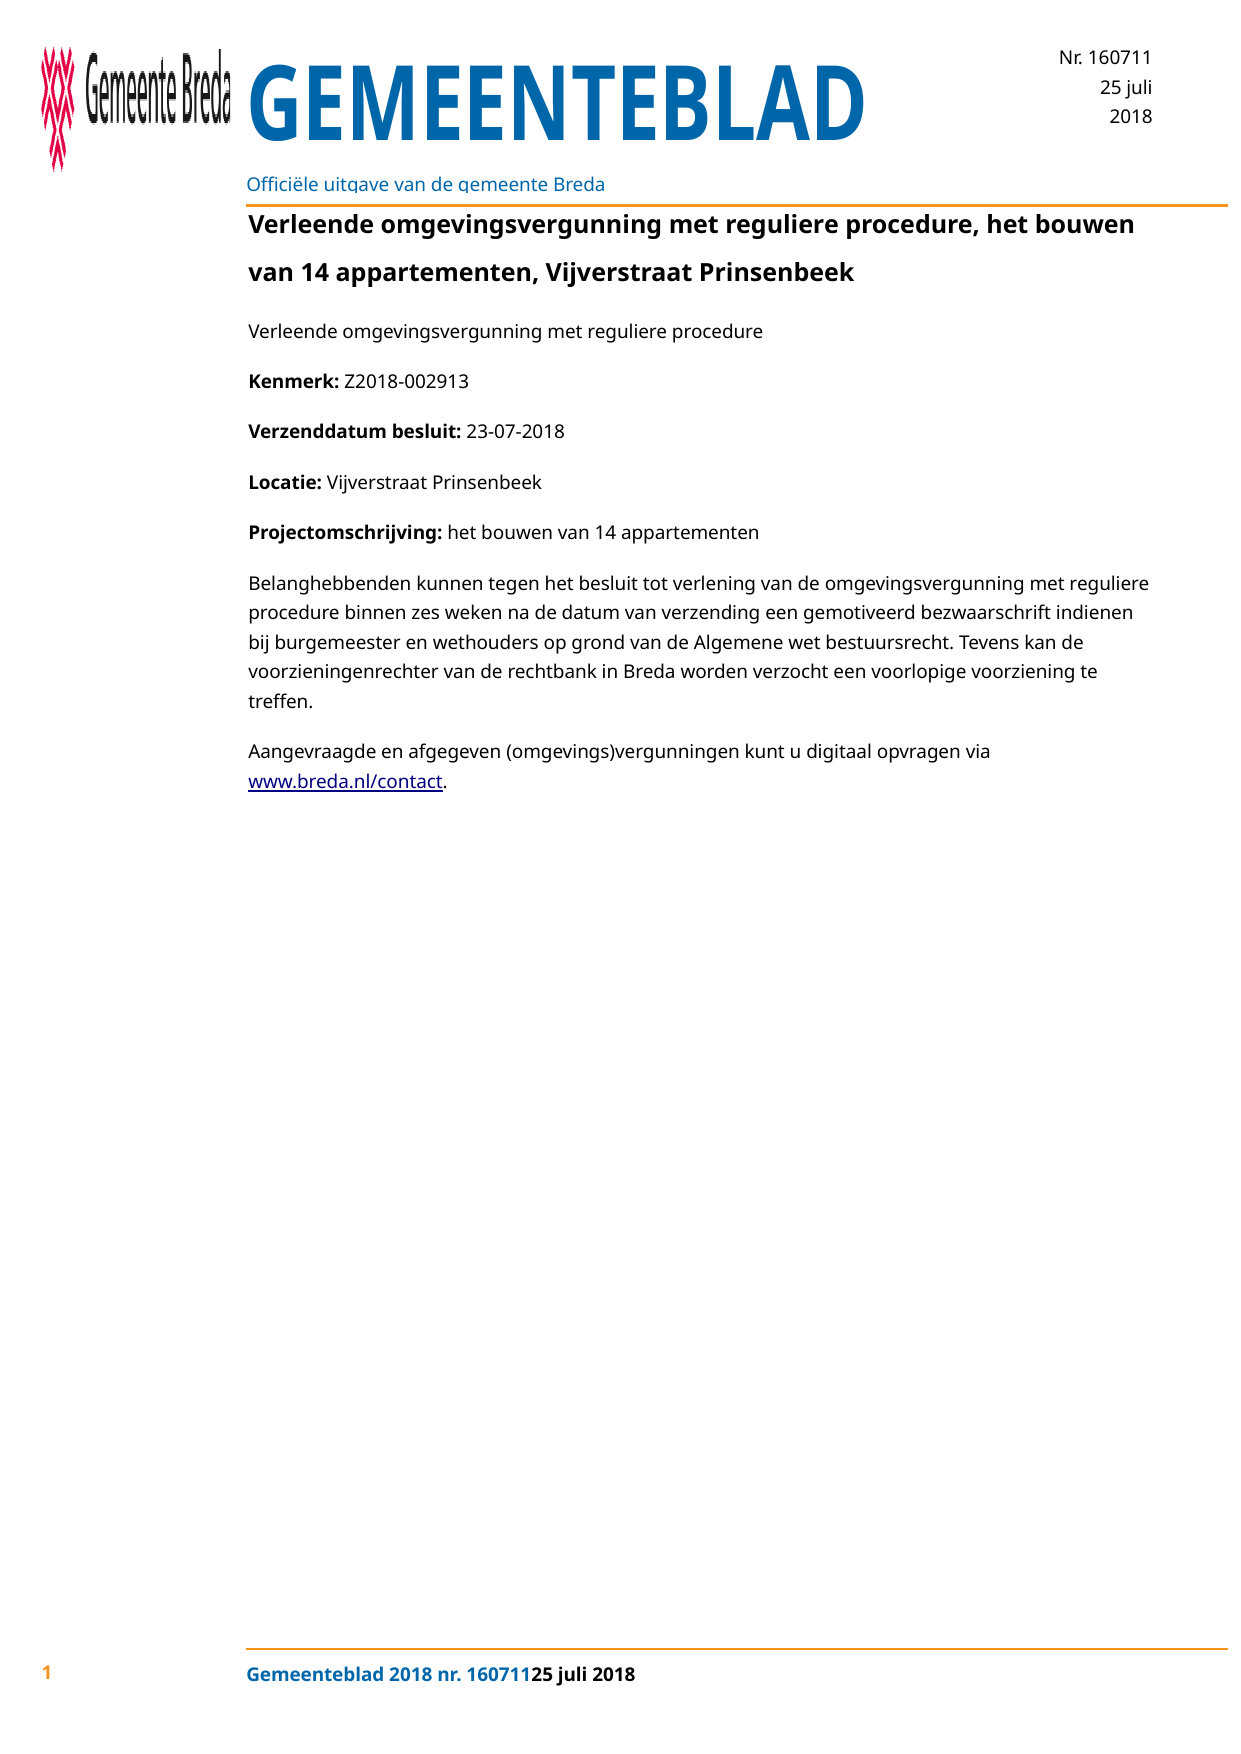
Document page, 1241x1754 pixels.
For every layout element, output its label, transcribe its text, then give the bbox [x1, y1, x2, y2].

text Projectomschrijving: het bouwen van 14 appartementen [248, 519, 1152, 545]
picture [41, 47, 231, 172]
text Kenmerk: Z2018-002913 [248, 368, 1152, 394]
text Verzenddatum besluit: 23-07-2018 [248, 419, 1152, 444]
text Verleende omgevingsvergunning met reguliere procedure [248, 318, 1152, 344]
text Verleende omgevingsvergunning met reguliere procedure, het bouwen van 14 appartementen, Vijverstraat Prinsenbeek [248, 207, 1152, 288]
text Aangevraagde en afgegeven (omgevings)vergunningen kunt u digitaal opvragen via www.breda.nl/contact. [248, 739, 1152, 794]
text Locatie: Vijverstraat Prinsenbeek [248, 469, 1152, 495]
text Belanghebbenden kunnen tegen het besluit tot verlening van de omgevingsvergunning met reguliere procedure binnen zes weken na de datum van verzending een gemotiveerd bezwaarschrift indienen bij burgemeester en wethouders op grond van de Algemene wet bestuursrecht. Tevens kan de voorzieningenrechter van de rechtbank in Breda worden verzocht een voorlopige voorziening te treffen. [248, 570, 1152, 714]
